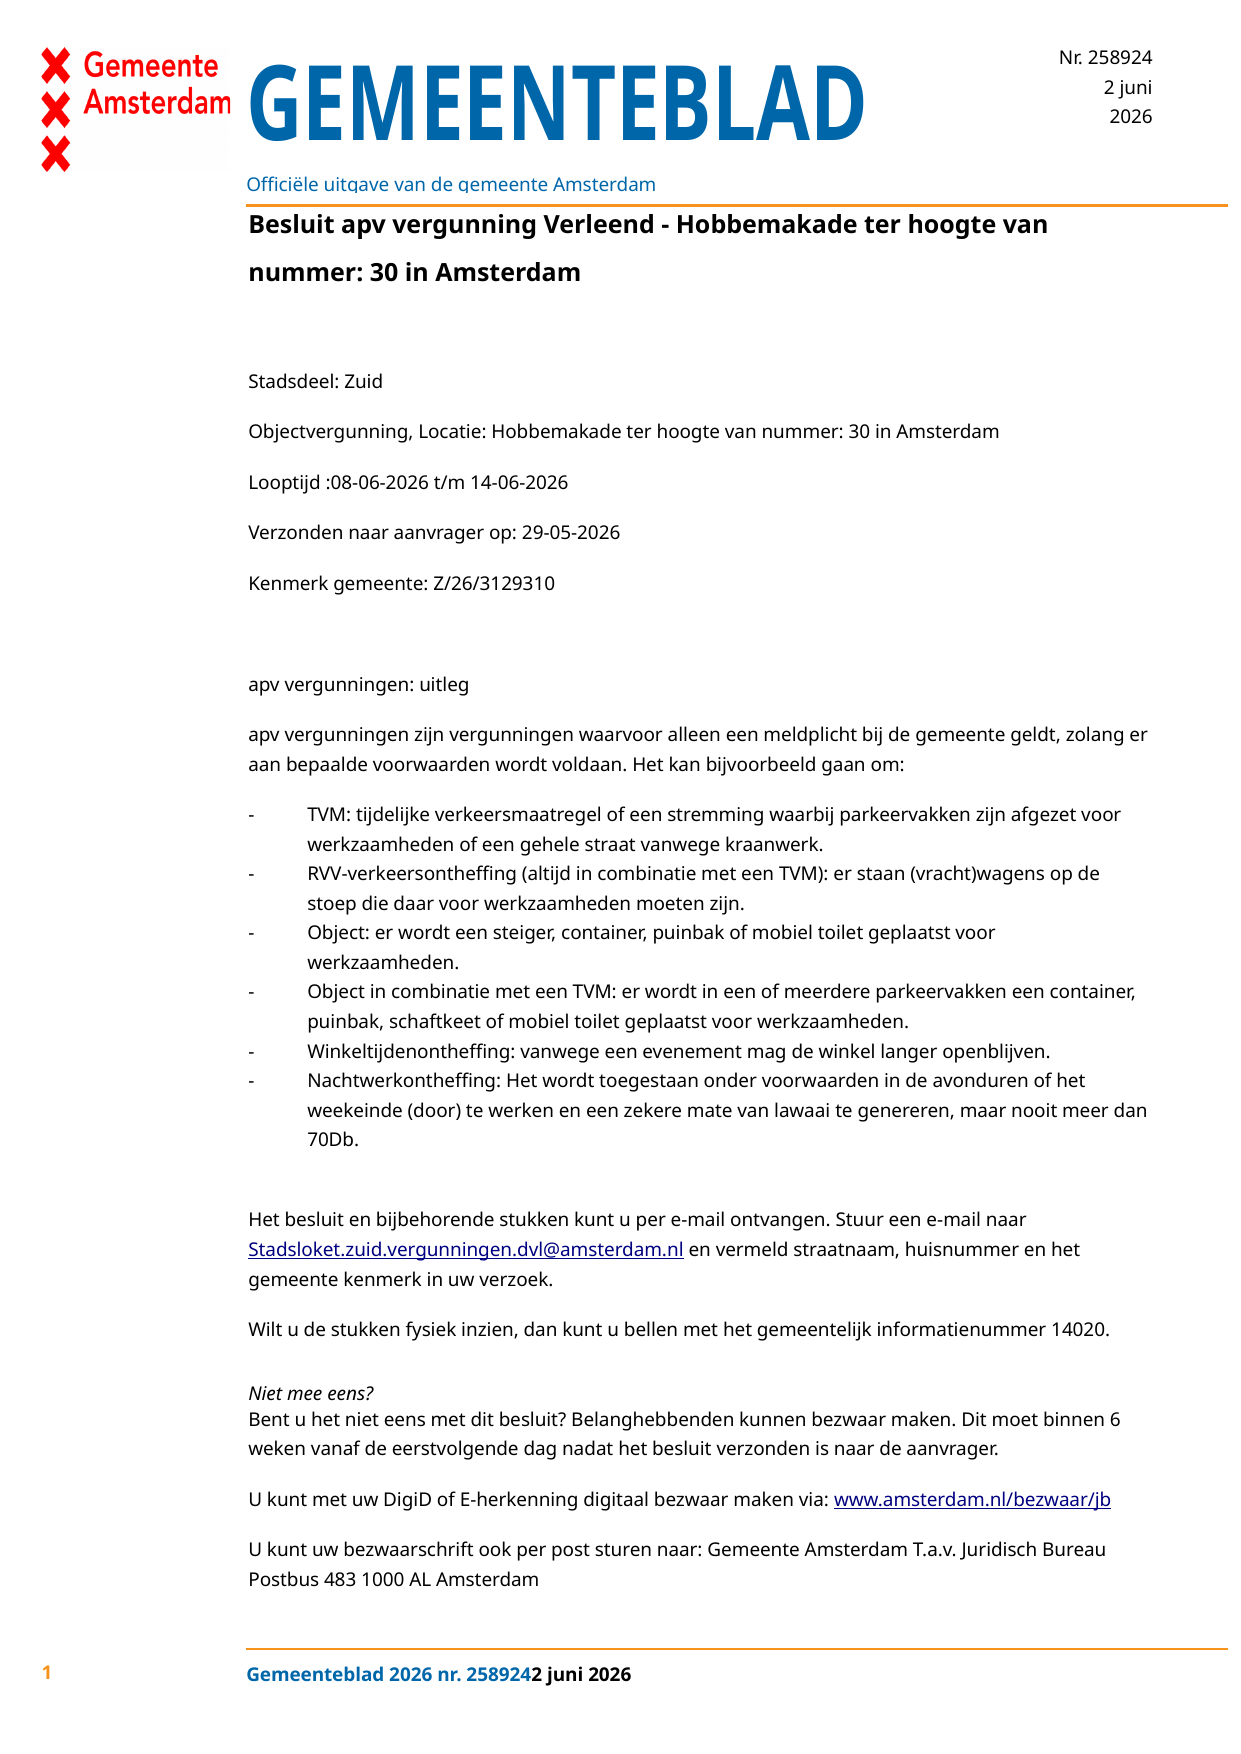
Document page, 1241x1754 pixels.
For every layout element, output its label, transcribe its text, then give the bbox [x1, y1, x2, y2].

text Bent u het niet eens met dit besluit? Belanghebbenden kunnen bezwaar maken. Dit moet binnen 6 weken vanaf de eerstvolgende dag nadat het besluit verzonden is naar de aanvrager. [248, 1406, 1152, 1461]
text Besluit apv vergunning Verleend - Hobbemakade ter hoogte van nummer: 30 in Amsterdam [248, 207, 1152, 288]
text apv vergunningen zijn vergunningen waarvoor alleen een meldplicht bij de gemeente geldt, zolang er aan bepaalde voorwaarden wordt voldaan. Het kan bijvoorbeeld gaan om: [248, 721, 1152, 777]
text U kunt met uw DigiD of E-herkenning digitaal bezwaar maken via: www.amsterdam.nl/bezwaar/jb [248, 1486, 1152, 1512]
text U kunt uw bezwaarschrift ook per post sturen naar: Gemeente Amsterdam T.a.v. Juridisch Bureau Postbus 483 1000 AL Amsterdam [248, 1536, 1152, 1592]
text Verzonden naar aanvrager op: 29-05-2026 [248, 519, 1152, 545]
text Het besluit en bijbehorende stukken kunt u per e-mail ontvangen. Stuur een e-mail naar Stadsloket.zuid.vergunningen.dvl@amsterdam.nl en vermeld straatnaam, huisnummer en het gemeente kenmerk in uw verzoek. [248, 1207, 1152, 1292]
list Winkeltijdenontheffing: vanwege een evenement mag de winkel langer openblijven. [248, 1038, 1152, 1064]
text Wilt u de stukken fysiek inzien, dan kunt u bellen met het gemeentelijk informatienummer 14020. [248, 1316, 1152, 1342]
picture [41, 47, 231, 172]
list Object: er wordt een steiger, container, puinbak of mobiel toilet geplaatst voor werkzaamheden. [248, 919, 1152, 975]
text Looptijd :08-06-2026 t/m 14-06-2026 [248, 469, 1152, 495]
text Kenmerk gemeente: Z/26/3129310 [248, 570, 1152, 596]
list Nachtwerkontheffing: Het wordt toegestaan onder voorwaarden in de avonduren of het weekeinde (door) te werken en een zekere mate van lawaai te genereren, maar nooit meer dan 70Db. [248, 1067, 1152, 1152]
text apv vergunningen: uitleg [248, 671, 1152, 697]
text Objectvergunning, Locatie: Hobbemakade ter hoogte van nummer: 30 in Amsterdam [248, 419, 1152, 444]
list RVV-verkeersontheffing (altijd in combinatie met een TVM): er staan (vracht)wagens op de stoep die daar voor werkzaamheden moeten zijn. [248, 860, 1152, 916]
text Stadsdeel: Zuid [248, 368, 1152, 394]
list Object in combinatie met een TVM: er wordt in een of meerdere parkeervakken een container, puinbak, schaftkeet of mobiel toilet geplaatst voor werkzaamheden. [248, 979, 1152, 1034]
list TVM: tijdelijke verkeersmaatregel of een stremming waarbij parkeervakken zijn afgezet voor werkzaamheden of een gehele straat vanwege kraanwerk. [248, 801, 1152, 857]
text Niet mee eens? [248, 1380, 1152, 1406]
